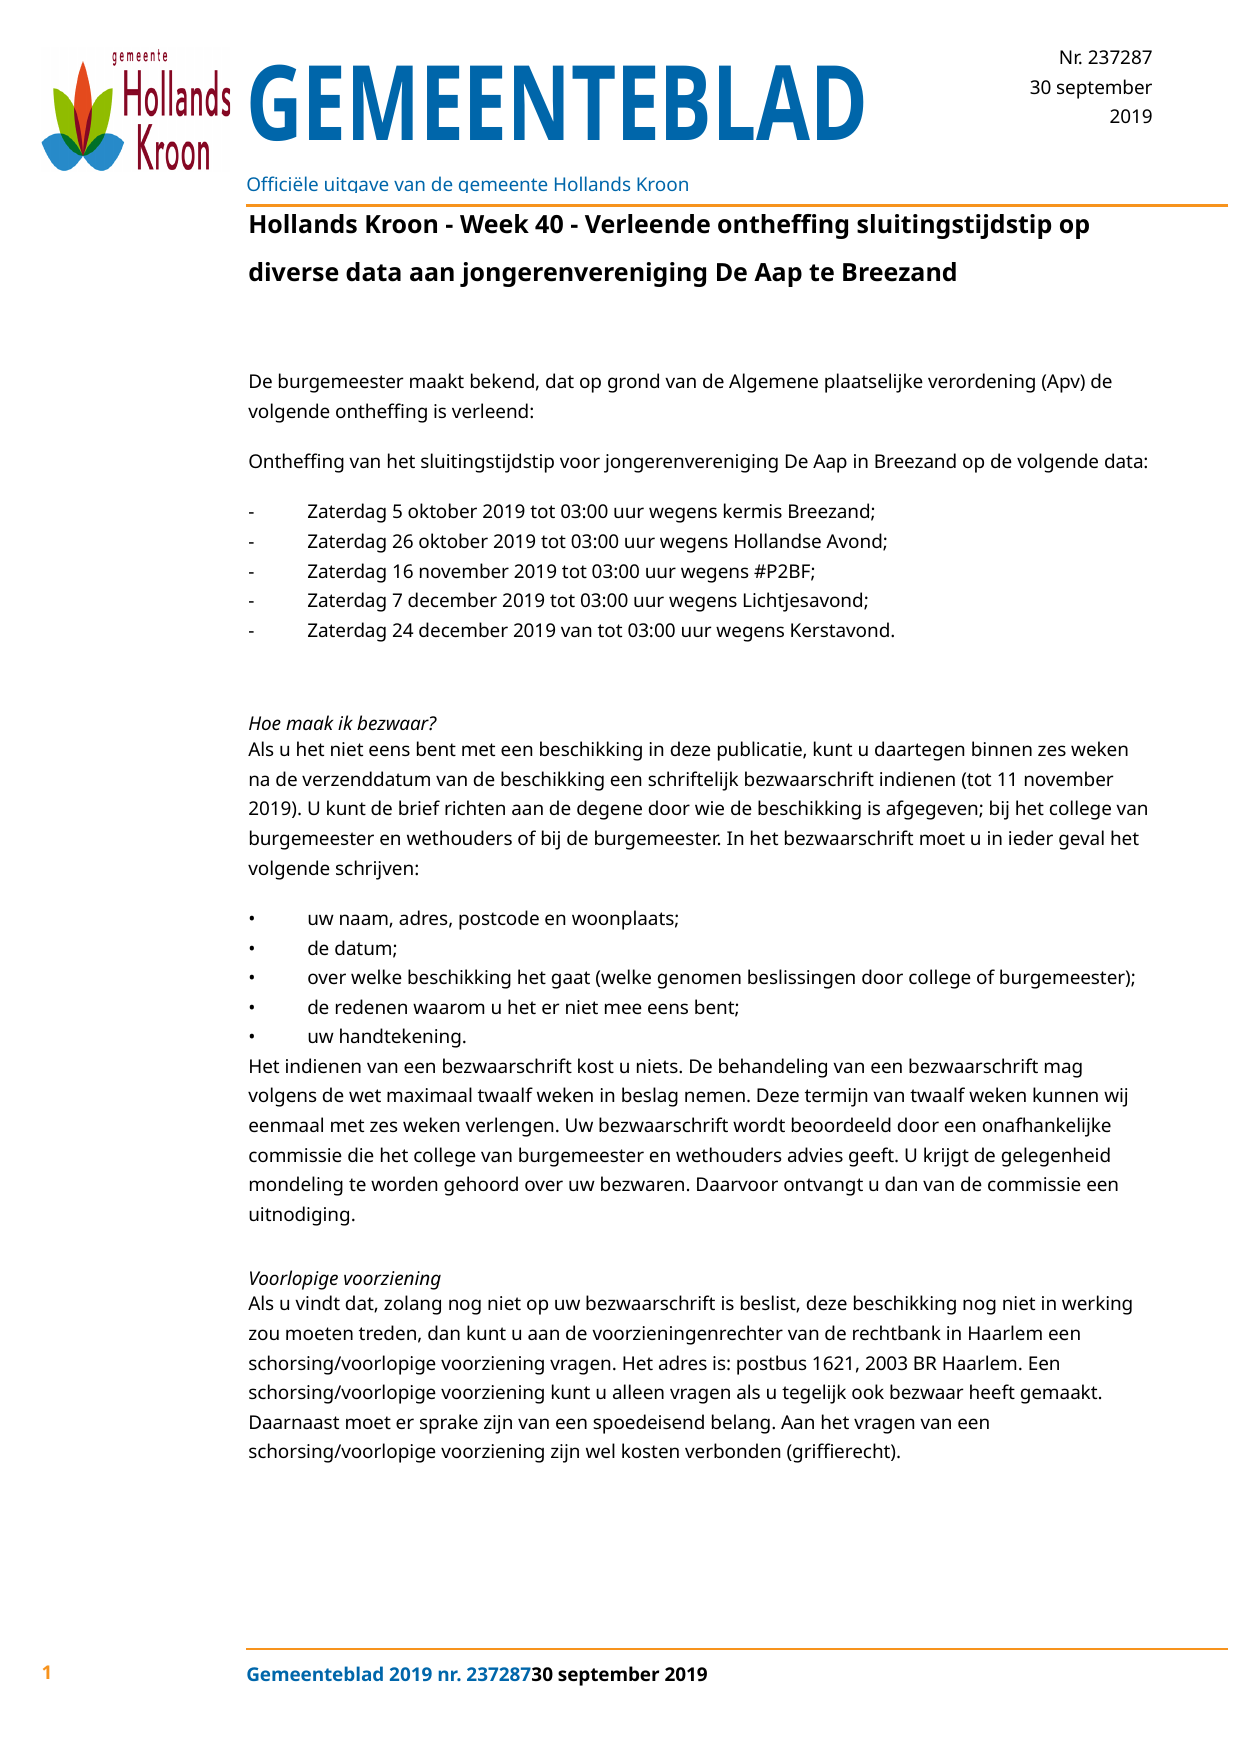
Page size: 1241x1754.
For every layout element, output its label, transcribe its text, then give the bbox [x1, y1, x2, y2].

list de datum; [248, 935, 1152, 960]
list Zaterdag 26 oktober 2019 tot 03:00 uur wegens Hollandse Avond; [248, 528, 1152, 554]
text De burgemeester maakt bekend, dat op grond van de Algemene plaatselijke verordening (Apv) de volgende ontheffing is verleend: [248, 368, 1152, 424]
text Als u het niet eens bent met een beschikking in deze publicatie, kunt u daartegen binnen zes weken na de verzenddatum van de beschikking een schriftelijk bezwaarschrift indienen (tot 11 november 2019). U kunt de brief richten aan de degene door wie de beschikking is afgegeven; bij het college van burgemeester en wethouders of bij de burgemeester. In het bezwaarschrift moet u in ieder geval het volgende schrijven: [248, 736, 1152, 880]
text Als u vindt dat, zolang nog niet op uw bezwaarschrift is beslist, deze beschikking nog niet in werking zou moeten treden, dan kunt u aan de voorzieningenrechter van de rechtbank in Haarlem een schorsing/voorlopige voorziening vragen. Het adres is: postbus 1621, 2003 BR Haarlem. Een schorsing/voorlopige voorziening kunt u alleen vragen als u tegelijk ook bezwaar heeft gemaakt. Daarnaast moet er sprake zijn van een spoedeisend belang. Aan het vragen van een schorsing/voorlopige voorziening zijn wel kosten verbonden (griffierecht). [248, 1291, 1152, 1464]
list over welke beschikking het gaat (welke genomen beslissingen door college of burgemeester); [248, 964, 1152, 990]
list Zaterdag 7 december 2019 tot 03:00 uur wegens Lichtjesavond; [248, 587, 1152, 613]
text Ontheffing van het sluitingstijdstip voor jongerenvereniging De Aap in Breezand op de volgende data: [248, 448, 1152, 474]
text Hoe maak ik bezwaar? [248, 711, 1152, 736]
text Voorlopige voorziening [248, 1265, 1152, 1291]
list Zaterdag 24 december 2019 van tot 03:00 uur wegens Kerstavond. [248, 617, 1152, 643]
list de redenen waarom u het er niet mee eens bent; [248, 994, 1152, 1019]
list Zaterdag 16 november 2019 tot 03:00 uur wegens #P2BF; [248, 558, 1152, 584]
picture [41, 47, 231, 172]
list Zaterdag 5 oktober 2019 tot 03:00 uur wegens kermis Breezand; [248, 499, 1152, 524]
text Hollands Kroon - Week 40 - Verleende ontheffing sluitingstijdstip op diverse data aan jongerenvereniging De Aap te Breezand [248, 207, 1152, 288]
list uw handtekening. [248, 1023, 1152, 1049]
list uw naam, adres, postcode en woonplaats; [248, 905, 1152, 931]
text Het indienen van een bezwaarschrift kost u niets. De behandeling van een bezwaarschrift mag volgens de wet maximaal twaalf weken in beslag nemen. Deze termijn van twaalf weken kunnen wij eenmaal met zes weken verlengen. Uw bezwaarschrift wordt beoordeeld door een onafhankelijke commissie die het college van burgemeester en wethouders advies geeft. U krijgt de gelegenheid mondeling te worden gehoord over uw bezwaren. Daarvoor ontvangt u dan van de commissie een uitnodiging. [248, 1053, 1152, 1227]
